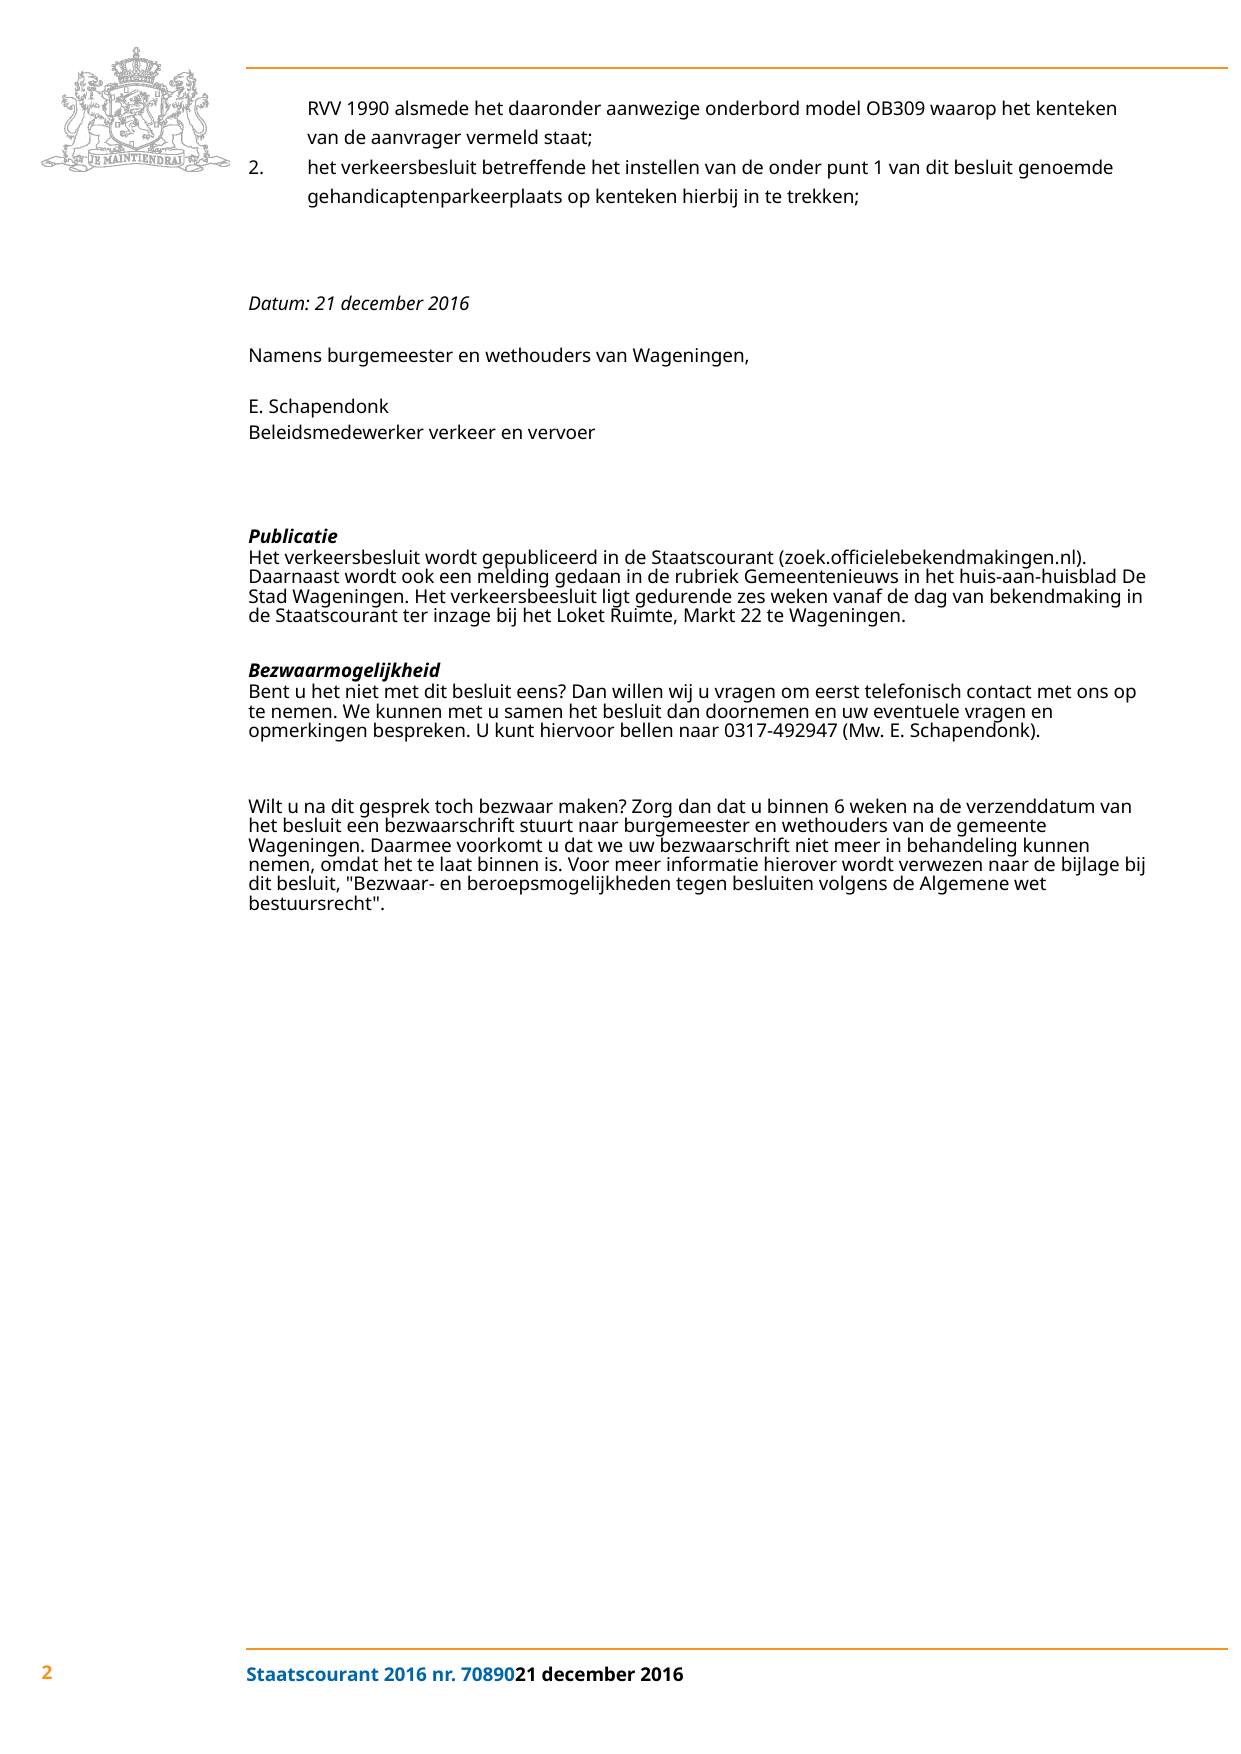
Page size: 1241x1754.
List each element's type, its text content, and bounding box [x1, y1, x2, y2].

text Wilt u na dit gesprek toch bezwaar maken? Zorg dan dat u binnen 6 weken na de verzenddatum van het besluit een bezwaarschrift stuurt naar burgemeester en wethouders van de gemeente Wageningen. Daarmee voorkomt u dat we uw bezwaarschrift niet meer in behandeling kunnen nemen, omdat het te laat binnen is. Voor meer informatie hierover wordt verwezen naar de bijlage bij dit besluit, "Bezwaar- en beroepsmogelijkheden tegen besluiten volgens de Algemene wet bestuursrecht". [248, 798, 1152, 914]
list RVV 1990 alsmede het daaronder aanwezige onderbord model OB309 waarop het kenteken van de aanvrager vermeld staat; [248, 95, 1152, 150]
text Het verkeersbesluit wordt gepubliceerd in de Staatscourant (zoek.officielebekendmakingen.nl). Daarnaast wordt ook een melding gedaan in de rubriek Gemeentenieuws in het huis-aan-huisblad De Stad Wageningen. Het verkeersbeesluit ligt gedurende zes weken vanaf de dag van bekendmaking in de Staatscourant ter inzage bij het Loket Ruimte, Markt 22 te Wageningen. [248, 549, 1152, 626]
text Publicatie [248, 523, 1152, 549]
picture [41, 47, 231, 172]
text Beleidsmedewerker verkeer en vervoer [248, 419, 1152, 445]
text Namens burgemeester en wethouders van Wageningen, [248, 342, 1152, 368]
text Datum: 21 december 2016 [248, 291, 1152, 316]
text Bent u het niet met dit besluit eens? Dan willen wij u vragen om eerst telefonisch contact met ons op te nemen. We kunnen met u samen het besluit dan doornemen en uw eventuele vragen en opmerkingen bespreken. U kunt hiervoor bellen naar 0317-492947 (Mw. E. Schapendonk). [248, 683, 1152, 741]
list het verkeersbesluit betreffende het instellen van de onder punt 1 van dit besluit genoemde gehandicaptenparkeerplaats op kenteken hierbij in te trekken; [248, 154, 1152, 209]
text Bezwaarmogelijkheid [248, 658, 1152, 683]
text E. Schapendonk [248, 393, 1152, 419]
